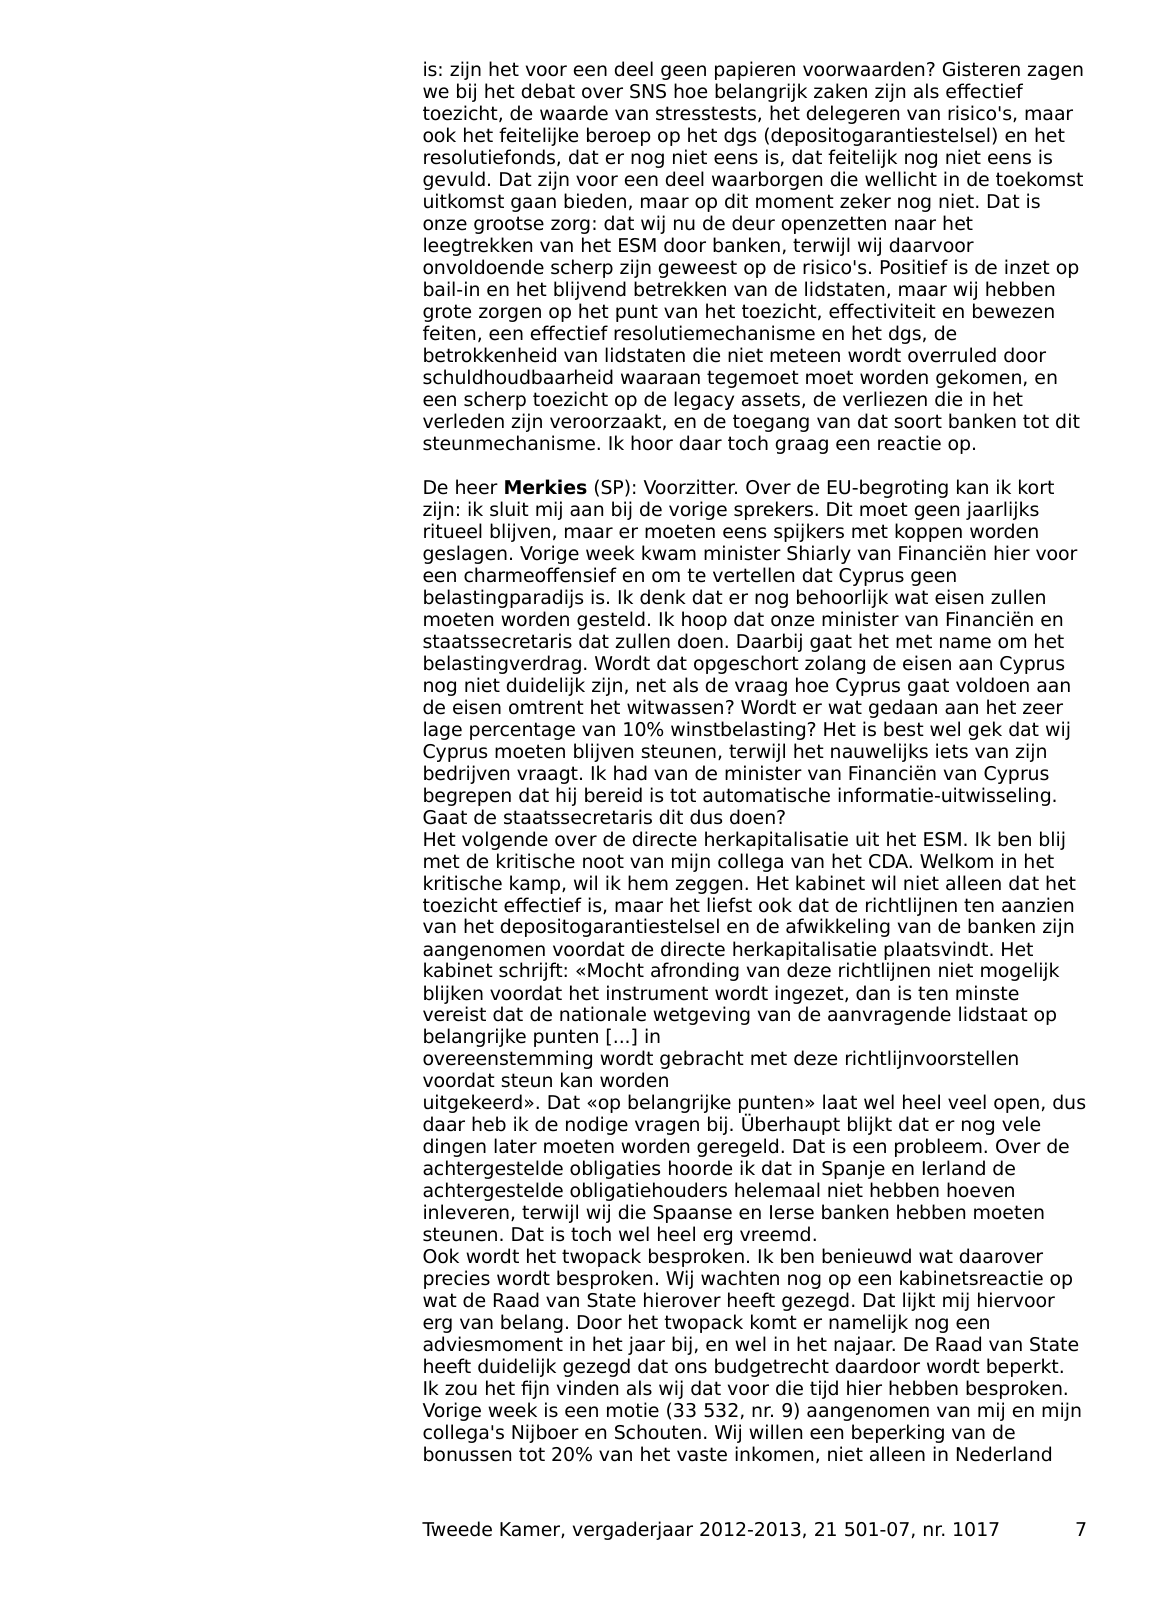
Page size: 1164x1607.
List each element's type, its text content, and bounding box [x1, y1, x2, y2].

text Ook wordt het twopack besproken. Ik ben benieuwd wat daarover precies wordt besproken. Wij wachten nog op een kabinetsreactie op wat de Raad van State hierover heeft gezegd. Dat lijkt mij hiervoor erg van belang. Door het twopack komt er namelijk nog een adviesmoment in het jaar bij, en wel in het najaar. De Raad van State heeft duidelijk gezegd dat ons budgetrecht daardoor wordt beperkt. Ik zou het fijn vinden als wij dat voor die tijd hier hebben besproken. Vorige week is een motie (33 532, nr. 9) aangenomen van mij en mijn collega's Nijboer en Schouten. Wij willen een beperking van de bonussen tot 20% van het vaste inkomen, niet alleen in Nederland [422, 1246, 1087, 1466]
text Het volgende over de directe herkapitalisatie uit het ESM. Ik ben blij met de kritische noot van mijn collega van het CDA. Welkom in het kritische kamp, wil ik hem zeggen. Het kabinet wil niet alleen dat het toezicht effectief is, maar het liefst ook dat de richtlijnen ten aanzien van het depositogarantiestelsel en de afwikkeling van de banken zijn aangenomen voordat de directe herkapitalisatie plaatsvindt. Het kabinet schrijft: «Mocht afronding van deze richtlijnen niet mogelijk blijken voordat het instrument wordt ingezet, dan is ten minste vereist dat de nationale wetgeving van de aanvragende lidstaat op belangrijke punten [...] in [422, 828, 1087, 1048]
text De heer Merkies (SP): Voorzitter. Over de EU-begroting kan ik kort zijn: ik sluit mij aan bij de vorige sprekers. Dit moet geen jaarlijks ritueel blijven, maar er moeten eens spijkers met koppen worden geslagen. Vorige week kwam minister Shiarly van Financiën hier voor een charmeoffensief en om te vertellen dat Cyprus geen belastingparadijs is. Ik denk dat er nog behoorlijk wat eisen zullen moeten worden gesteld. Ik hoop dat onze minister van Financiën en staatssecretaris dat zullen doen. Daarbij gaat het met name om het belastingverdrag. Wordt dat opgeschort zolang de eisen aan Cyprus nog niet duidelijk zijn, net als de vraag hoe Cyprus gaat voldoen aan de eisen omtrent het witwassen? Wordt er wat gedaan aan het zeer lage percentage van 10% winstbelasting? Het is best wel gek dat wij Cyprus moeten blijven steunen, terwijl het nauwelijks iets van zijn bedrijven vraagt. Ik had van de minister van Financiën van Cyprus begrepen dat hij bereid is tot automatische informatie-uitwisseling. Gaat de staatssecretaris dit dus doen? [422, 477, 1087, 828]
text is: zijn het voor een deel geen papieren voorwaarden? Gisteren zagen we bij het debat over SNS hoe belangrijk zaken zijn als effectief toezicht, de waarde van stresstests, het delegeren van risico's, maar ook het feitelijke beroep op het dgs (depositogarantiestelsel) en het resolutiefonds, dat er nog niet eens is, dat feitelijk nog niet eens is gevuld. Dat zijn voor een deel waarborgen die wellicht in de toekomst uitkomst gaan bieden, maar op dit moment zeker nog niet. Dat is onze grootse zorg: dat wij nu de deur openzetten naar het leegtrekken van het ESM door banken, terwijl wij daarvoor onvoldoende scherp zijn geweest op de risico's. Positief is de inzet op bail-in en het blijvend betrekken van de lidstaten, maar wij hebben grote zorgen op het punt van het toezicht, effectiviteit en bewezen feiten, een effectief resolutiemechanisme en het dgs, de betrokkenheid van lidstaten die niet meteen wordt overruled door schuldhoudbaarheid waaraan tegemoet moet worden gekomen, en een scherp toezicht op de legacy assets, de verliezen die in het verleden zijn veroorzaakt, en de toegang van dat soort banken tot dit steunmechanisme. Ik hoor daar toch graag een reactie op. [422, 59, 1087, 455]
text uitgekeerd». Dat «op belangrijke punten» laat wel heel veel open, dus daar heb ik de nodige vragen bij. Überhaupt blijkt dat er nog vele dingen later moeten worden geregeld. Dat is een probleem. Over de achtergestelde obligaties hoorde ik dat in Spanje en Ierland de achtergestelde obligatiehouders helemaal niet hebben hoeven inleveren, terwijl wij die Spaanse en Ierse banken hebben moeten steunen. Dat is toch wel heel erg vreemd. [422, 1092, 1087, 1246]
text overeenstemming wordt gebracht met deze richtlijnvoorstellen voordat steun kan worden [422, 1048, 1087, 1092]
